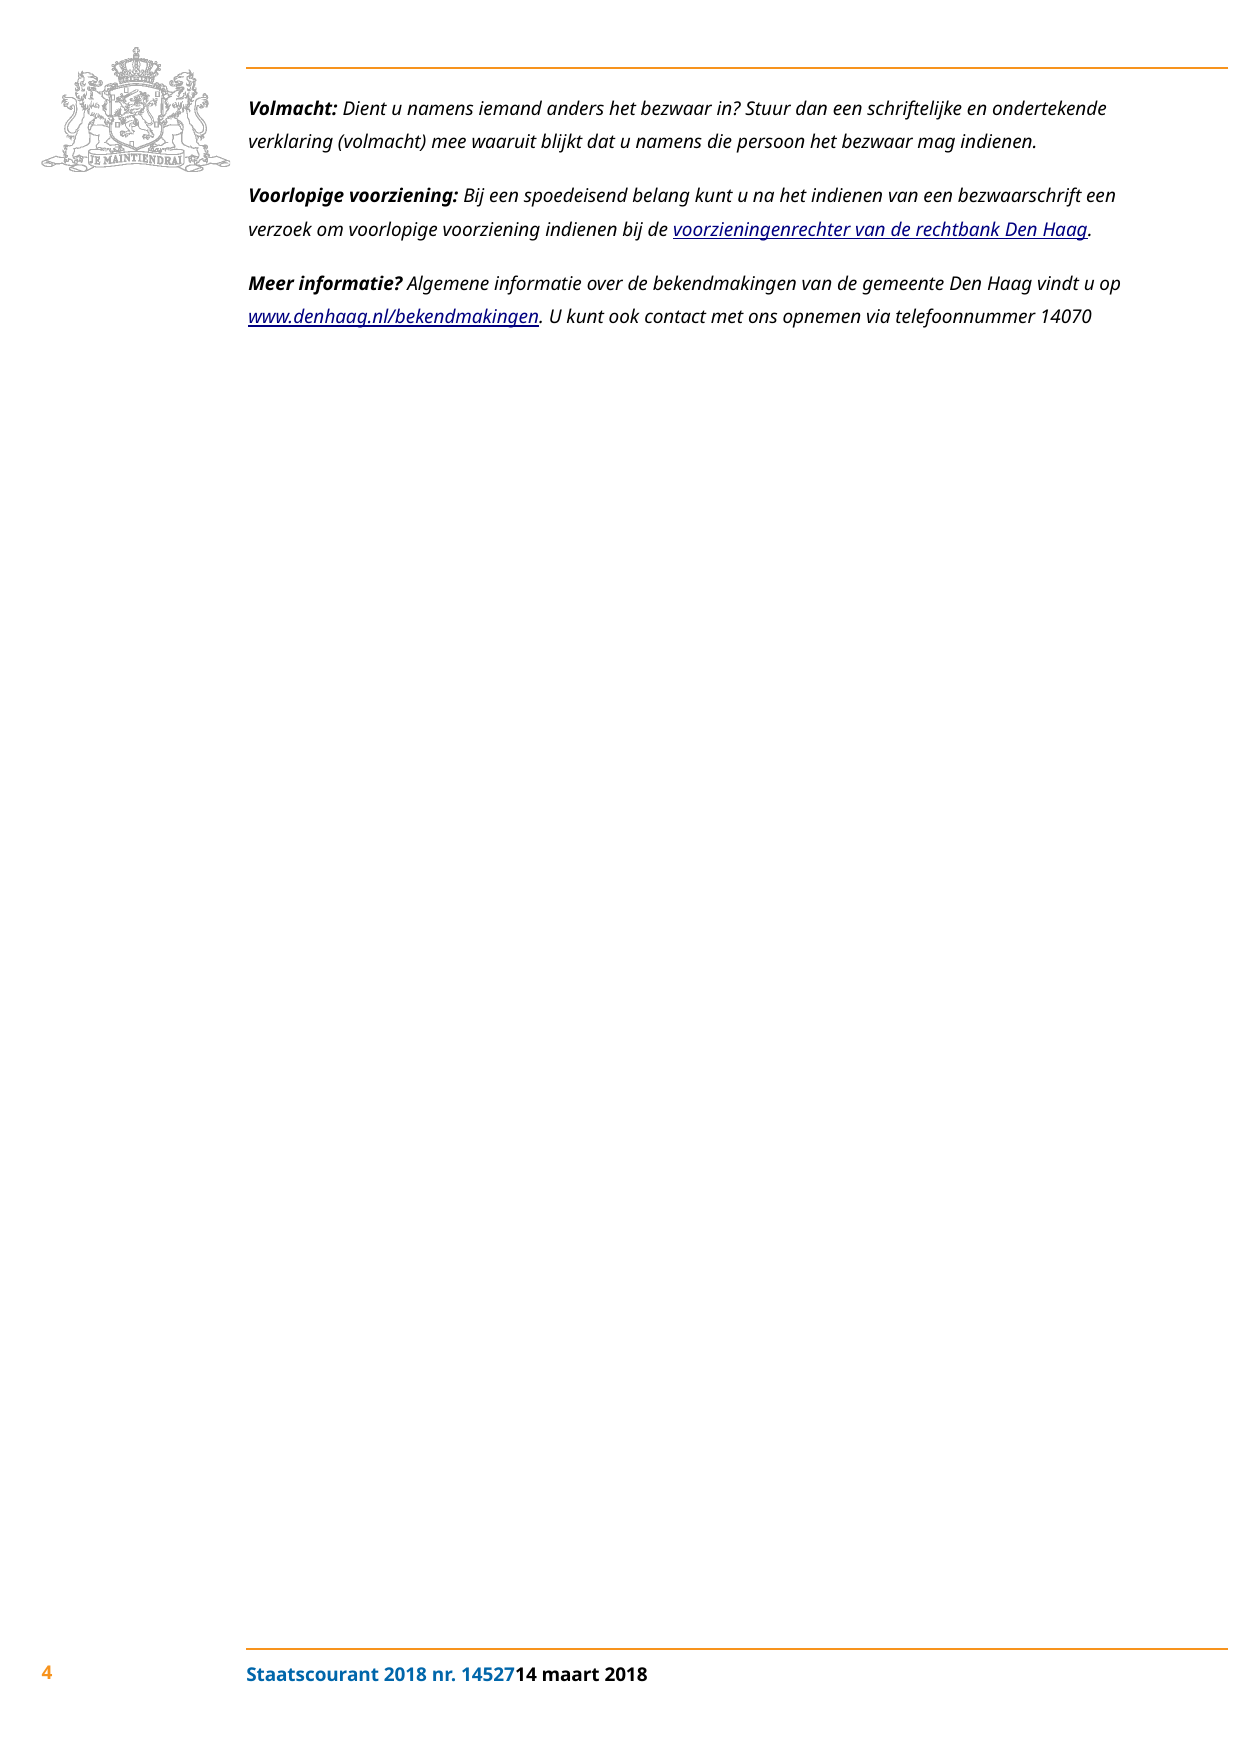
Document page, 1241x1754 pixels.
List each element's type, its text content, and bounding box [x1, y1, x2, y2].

picture [41, 47, 231, 172]
text Voorlopige voorziening: Bij een spoedeisend belang kunt u na het indienen van een bezwaarschrift een verzoek om voorlopige voorziening indienen bij de voorzieningenrechter van de rechtbank Den Haag. [248, 182, 1152, 241]
text Volmacht: Dient u namens iemand anders het bezwaar in? Stuur dan een schriftelijke en ondertekende verklaring (volmacht) mee waaruit blijkt dat u namens die persoon het bezwaar mag indienen. [248, 95, 1152, 154]
text Meer informatie? Algemene informatie over de bekendmakingen van de gemeente Den Haag vindt u op www.denhaag.nl/bekendmakingen. U kunt ook contact met ons opnemen via telefoonnummer 14070 [248, 270, 1152, 329]
